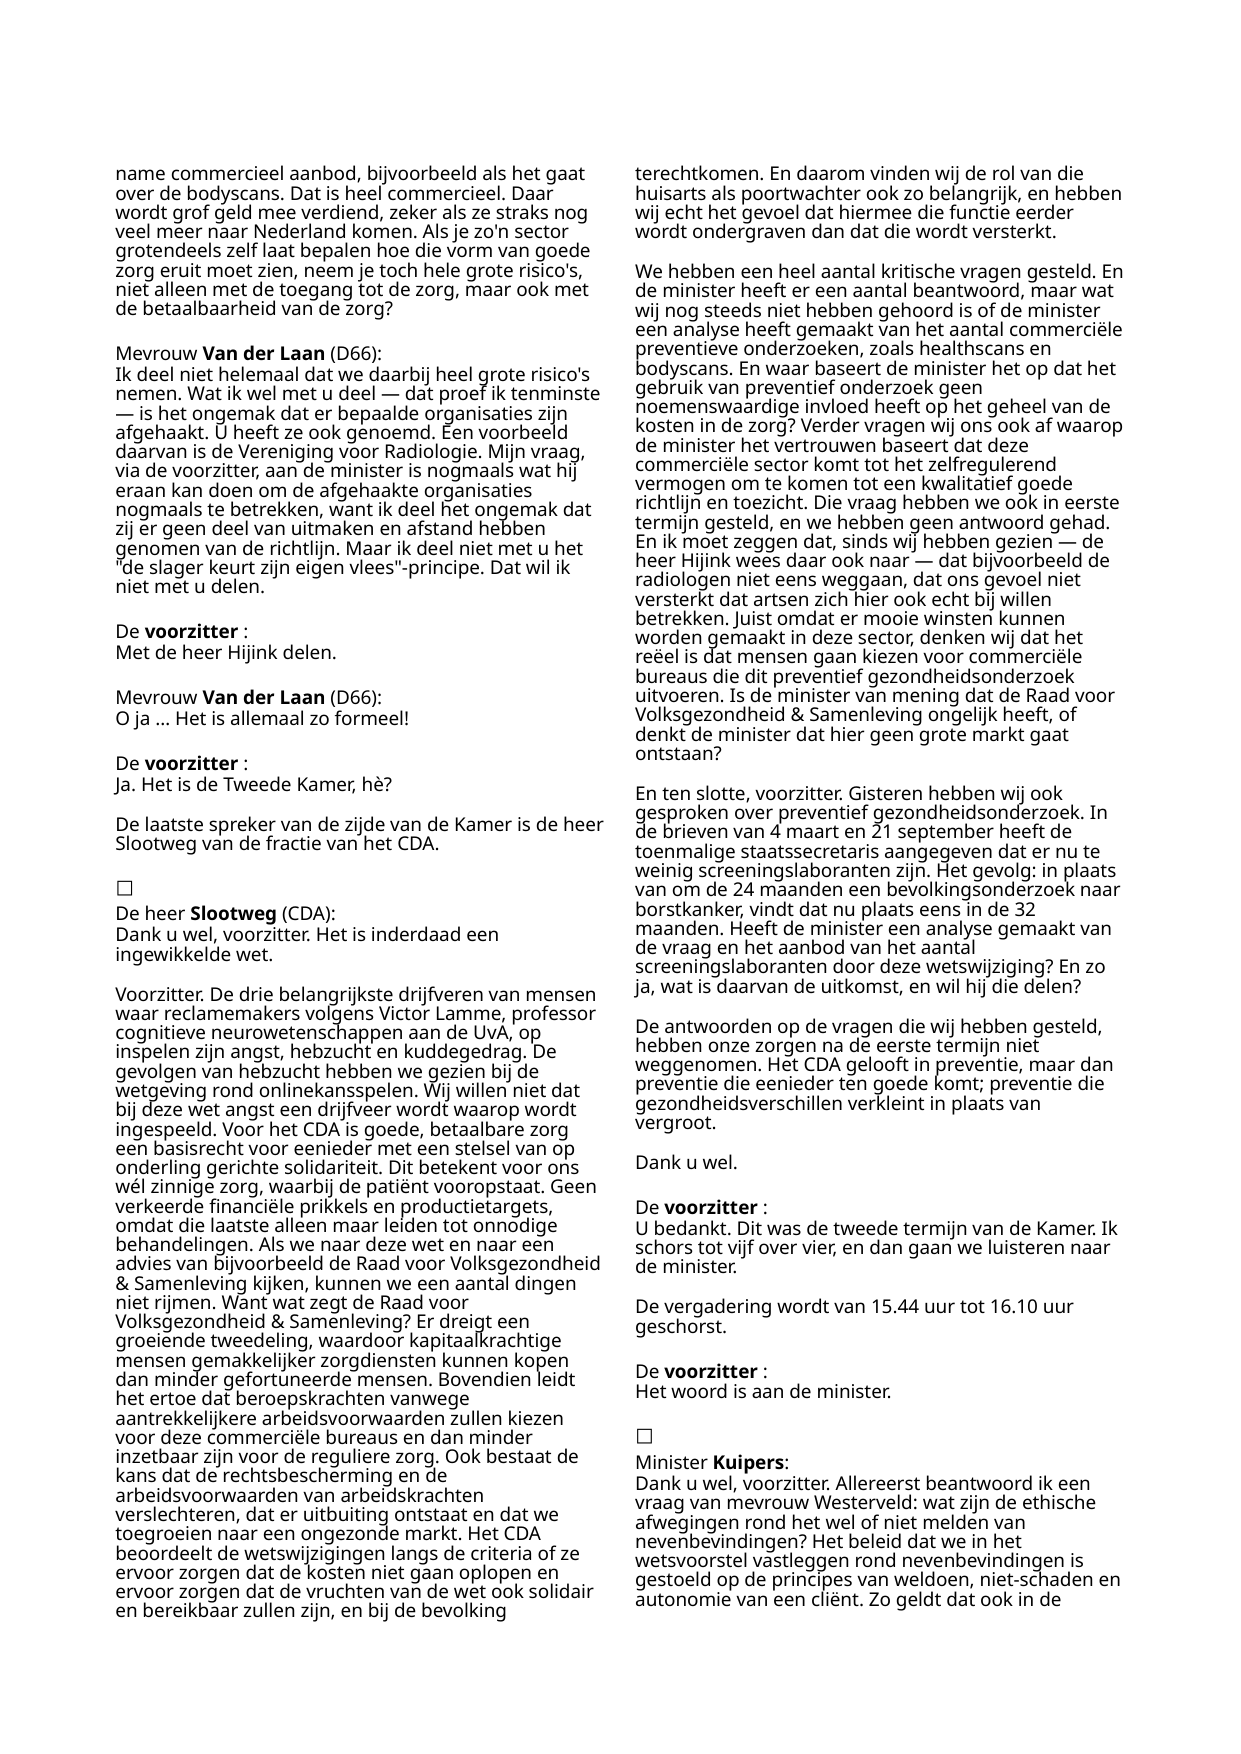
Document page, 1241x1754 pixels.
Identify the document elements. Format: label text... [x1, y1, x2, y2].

text Ik deel niet helemaal dat we daarbij heel grote risico's nemen. Wat ik wel met u deel — dat proef ik tenminste — is het ongemak dat er bepaalde organisaties zijn afgehaakt. U heeft ze ook genoemd. Een voorbeeld daarvan is de Vereniging voor Radiologie. Mijn vraag, via de voorzitter, aan de minister is nogmaals wat hij eraan kan doen om de afgehaakte organisaties nogmaals te betrekken, want ik deel het ongemak dat zij er geen deel van uitmaken en afstand hebben genomen van de richtlijn. Maar ik deel niet met u het "de slager keurt zijn eigen vlees"-principe. Dat wil ik niet met u delen. [115, 366, 605, 597]
text De heer Slootweg (CDA): [115, 901, 605, 926]
text We hebben een heel aantal kritische vragen gesteld. En de minister heeft er een aantal beantwoord, maar wat wij nog steeds niet hebben gehoord is of de minister een analyse heeft gemaakt van het aantal commerciële preventieve onderzoeken, zoals healthscans en bodyscans. En waar baseert de minister het op dat het gebruik van preventief onderzoek geen noemenswaardige invloed heeft op het geheel van de kosten in de zorg? Verder vragen wij ons ook af waarop de minister het vertrouwen baseert dat deze commerciële sector komt tot het zelfregulerend vermogen om te komen tot een kwalitatief goede richtlijn en toezicht. Die vraag hebben we ook in eerste termijn gesteld, en we hebben geen antwoord gehad. En ik moet zeggen dat, sinds wij hebben gezien — de heer Hijink wees daar ook naar — dat bijvoorbeeld de radiologen niet eens weggaan, dat ons gevoel niet versterkt dat artsen zich hier ook echt bij willen betrekken. Juist omdat er mooie winsten kunnen worden gemaakt in deze sector, denken wij dat het reëel is dat mensen gaan kiezen voor commerciële bureaus die dit preventief gezondheidsonderzoek uitvoeren. Is de minister van mening dat de Raad voor Volksgezondheid & Samenleving ongelijk heeft, of denkt de minister dat hier geen grote markt gaat ontstaan? [635, 263, 1125, 764]
text ⬜ [635, 1424, 1125, 1449]
text De antwoorden op de vragen die wij hebben gesteld, hebben onze zorgen na de eerste termijn niet weggenomen. Het CDA gelooft in preventie, maar dan preventie die eenieder ten goede komt; preventie die gezondheidsverschillen verkleint in plaats van vergroot. [635, 1018, 1125, 1133]
text De voorzitter : [115, 618, 605, 644]
text terechtkomen. En daarom vinden wij de rol van die huisarts als poortwachter ook zo belangrijk, en hebben wij echt het gevoel dat hiermee die functie eerder wordt ondergraven dan dat die wordt versterkt. [635, 165, 1125, 242]
text Voorzitter. De drie belangrijkste drijfveren van mensen waar reclamemakers volgens Victor Lamme, professor cognitieve neurowetenschappen aan de UvA, op inspelen zijn angst, hebzucht en kuddegedrag. De gevolgen van hebzucht hebben we gezien bij de wetgeving rond onlinekansspelen. Wij willen niet dat bij deze wet angst een drijfveer wordt waarop wordt ingespeeld. Voor het CDA is goede, betaalbare zorg een basisrecht voor eenieder met een stelsel van op onderling gerichte solidariteit. Dit betekent voor ons wél zinnige zorg, waarbij de patiënt vooropstaat. Geen verkeerde financiële prikkels en productietargets, omdat die laatste alleen maar leiden tot onnodige behandelingen. Als we naar deze wet en naar een advies van bijvoorbeeld de Raad voor Volksgezondheid & Samenleving kijken, kunnen we een aantal dingen niet rijmen. Want wat zegt de Raad voor Volksgezondheid & Samenleving? Er dreigt een groeiende tweedeling, waardoor kapitaalkrachtige mensen gemakkelijker zorgdiensten kunnen kopen dan minder gefortuneerde mensen. Bovendien leidt het ertoe dat beroepskrachten vanwege aantrekkelijkere arbeidsvoorwaarden zullen kiezen voor deze commerciële bureaus en dan minder inzetbaar zijn voor de reguliere zorg. Ook bestaat de kans dat de rechtsbescherming en de arbeidsvoorwaarden van arbeidskrachten verslechteren, dat er uitbuiting ontstaat en dat we toegroeien naar een ongezonde markt. Het CDA beoordeelt de wetswijzigingen langs de criteria of ze ervoor zorgen dat de kosten niet gaan oplopen en ervoor zorgen dat de vruchten van de wet ook solidair en bereikbaar zullen zijn, en bij de bevolking [115, 986, 605, 1622]
text name commercieel aanbod, bijvoorbeeld als het gaat over de bodyscans. Dat is heel commercieel. Daar wordt grof geld mee verdiend, zeker als ze straks nog veel meer naar Nederland komen. Als je zo'n sector grotendeels zelf laat bepalen hoe die vorm van goede zorg eruit moet zien, neem je toch hele grote risico's, niet alleen met de toegang tot de zorg, maar ook met de betaalbaarheid van de zorg? [115, 165, 605, 319]
text ⬜ [115, 875, 605, 901]
text De voorzitter : [635, 1358, 1125, 1383]
text De voorzitter : [635, 1194, 1125, 1220]
text Met de heer Hijink delen. [115, 644, 605, 663]
text Mevrouw Van der Laan (D66): [115, 684, 605, 710]
text Ja. Het is de Tweede Kamer, hè? [115, 776, 605, 795]
text Dank u wel, voorzitter. Allereerst beantwoord ik een vraag van mevrouw Westerveld: wat zijn de ethische afwegingen rond het wel of niet melden van nevenbevindingen? Het beleid dat we in het wetsvoorstel vastleggen rond nevenbevindingen is gestoeld op de principes van weldoen, niet-schaden en autonomie van een cliënt. Zo geldt dat ook in de [635, 1475, 1125, 1610]
text O ja … Het is allemaal zo formeel! [115, 710, 605, 729]
text En ten slotte, voorzitter. Gisteren hebben wij ook gesproken over preventief gezondheidsonderzoek. In de brieven van 4 maart en 21 september heeft de toenmalige staatssecretaris aangegeven dat er nu te weinig screeningslaboranten zijn. Het gevolg: in plaats van om de 24 maanden een bevolkingsonderzoek naar borstkanker, vindt dat nu plaats eens in de 32 maanden. Heeft de minister een analyse gemaakt van de vraag en het aanbod van het aantal screeningslaboranten door deze wetswijziging? En zo ja, wat is daarvan de uitkomst, en wil hij die delen? [635, 785, 1125, 997]
text Minister Kuipers: [635, 1449, 1125, 1475]
text U bedankt. Dit was de tweede termijn van de Kamer. Ik schors tot vijf over vier, en dan gaan we luisteren naar de minister. [635, 1220, 1125, 1278]
text Het woord is aan de minister. [635, 1383, 1125, 1403]
text De vergadering wordt van 15.44 uur tot 16.10 uur geschorst. [635, 1298, 1125, 1337]
text De laatste spreker van de zijde van de Kamer is de heer Slootweg van de fractie van het CDA. [115, 816, 605, 854]
text Dank u wel. [635, 1154, 1125, 1173]
text De voorzitter : [115, 750, 605, 776]
text Mevrouw Van der Laan (D66): [115, 340, 605, 366]
text Dank u wel, voorzitter. Het is inderdaad een ingewikkelde wet. [115, 926, 605, 965]
